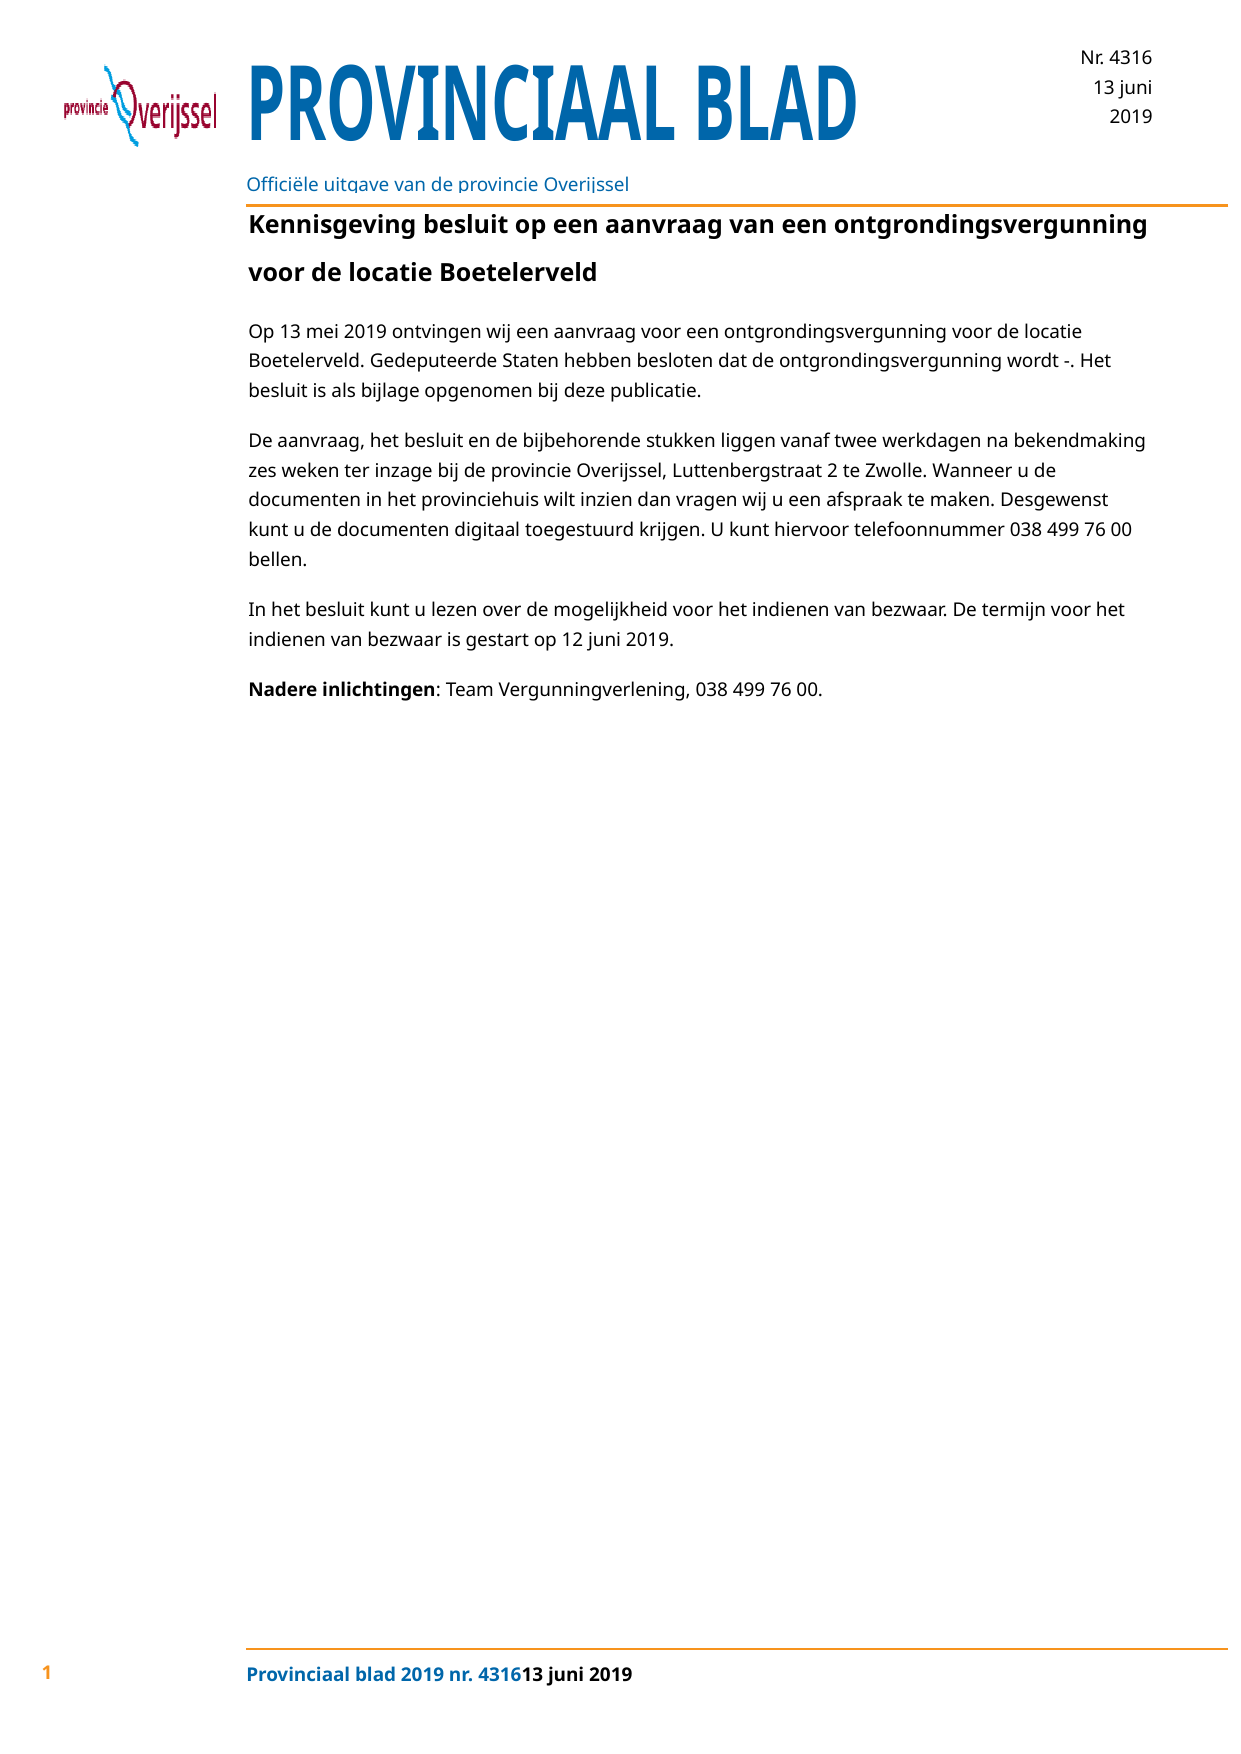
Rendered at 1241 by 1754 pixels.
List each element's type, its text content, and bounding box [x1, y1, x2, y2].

text Kennisgeving besluit op een aanvraag van een ontgrondingsvergunning voor de locatie Boetelerveld [248, 207, 1152, 288]
text In het besluit kunt u lezen over de mogelijkheid voor het indienen van bezwaar. De termijn voor het indienen van bezwaar is gestart op 12 juni 2019. [248, 596, 1152, 652]
text Nadere inlichtingen: Team Vergunningverlening, 038 499 76 00. [248, 676, 1152, 702]
text Op 13 mei 2019 ontvingen wij een aanvraag voor een ontgrondingsvergunning voor de locatie Boetelerveld. Gedeputeerde Staten hebben besloten dat de ontgrondingsvergunning wordt -. Het besluit is als bijlage opgenomen bij deze publicatie. [248, 318, 1152, 403]
text De aanvraag, het besluit en de bijbehorende stukken liggen vanaf twee werkdagen na bekendmaking zes weken ter inzage bij de provincie Overijssel, Luttenbergstraat 2 te Zwolle. Wanneer u de documenten in het provinciehuis wilt inzien dan vragen wij u een afspraak te maken. Desgewenst kunt u de documenten digitaal toegestuurd krijgen. U kunt hiervoor telefoonnummer 038 499 76 00 bellen. [248, 427, 1152, 572]
picture [41, 47, 231, 172]
